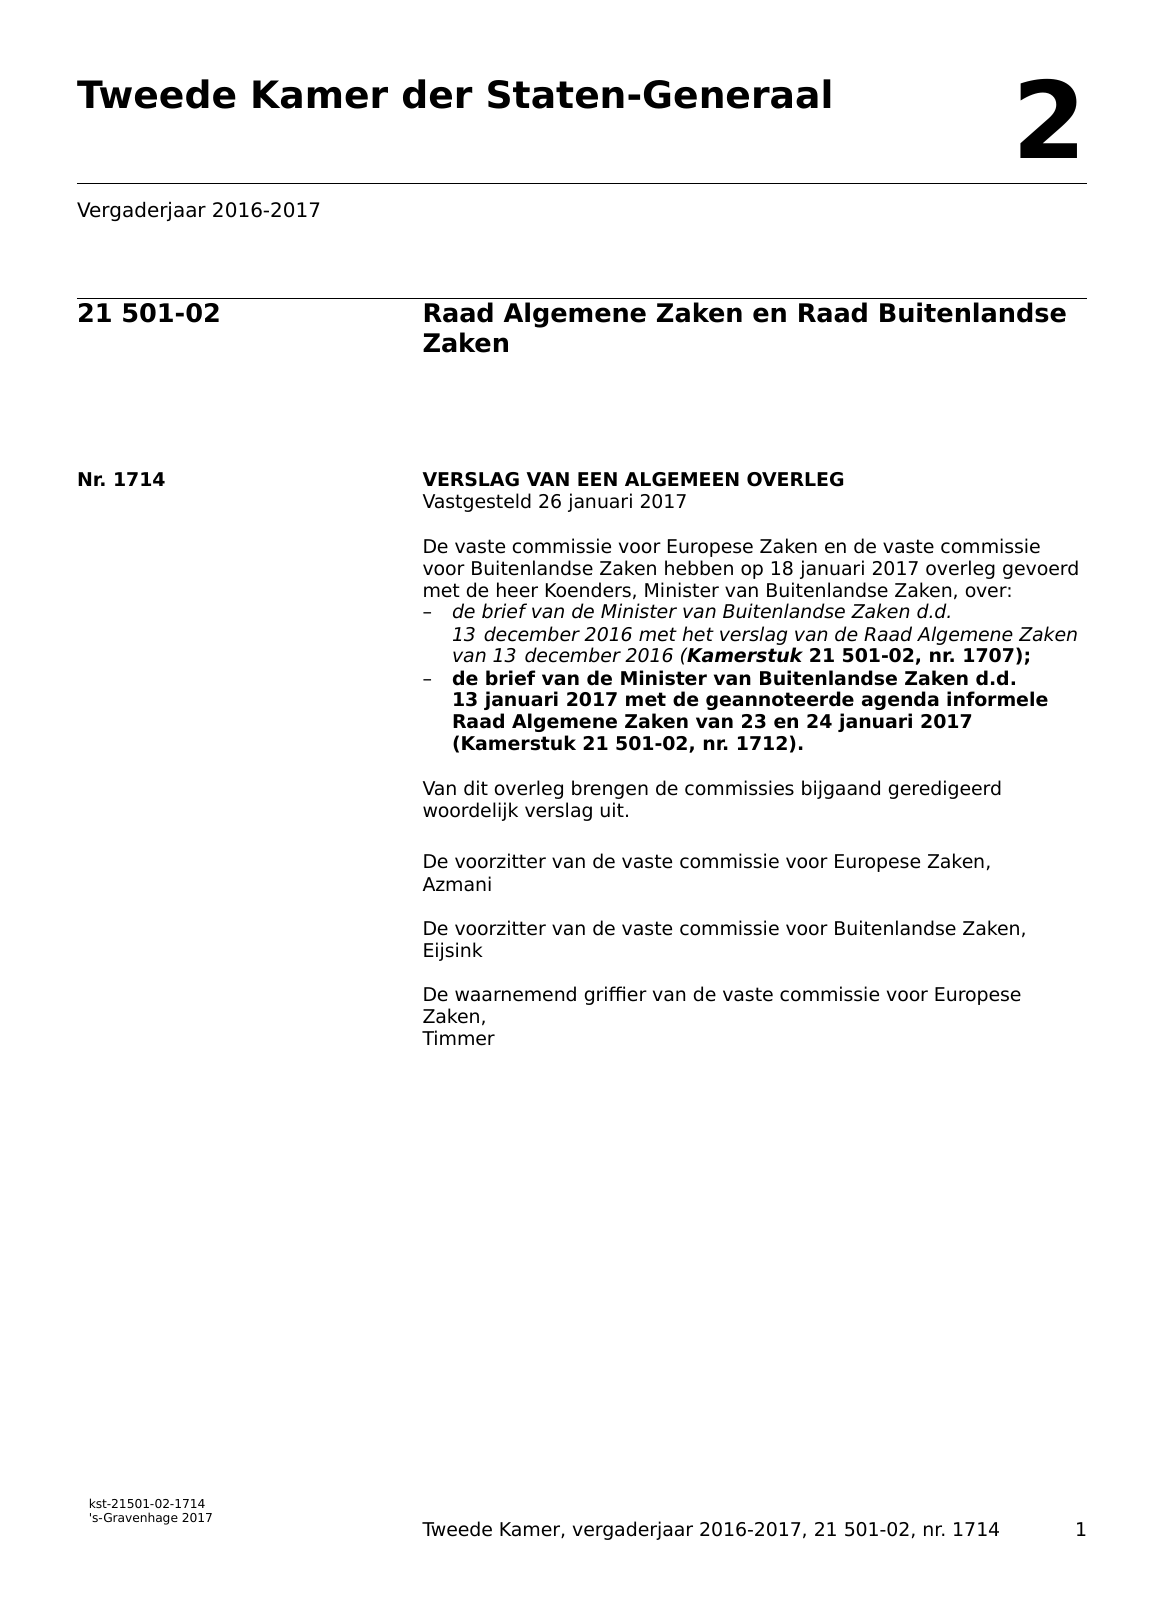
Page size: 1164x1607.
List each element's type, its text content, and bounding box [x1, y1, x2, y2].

text De voorzitter van de vaste commissie voor Buitenlandse Zaken, Eijsink [422, 918, 1087, 962]
table_header 2 [886, 59, 1087, 183]
table_header Tweede Kamer der Staten-Generaal [77, 59, 886, 183]
text 's-Gravenhage 2017 [88, 1511, 323, 1525]
text De vaste commissie voor Europese Zaken en de vaste commissie voor Buitenlandse Zaken hebben op 18 januari 2017 overleg gevoerd met de heer Koenders, Minister van Buitenlandse Zaken, over: [422, 536, 1087, 601]
subtitle Nr. 1714 VERSLAG VAN EEN ALGEMEEN OVERLEG [77, 469, 1087, 491]
text – de brief van de Minister van Buitenlandse Zaken d.d. 13 december 2016 met het verslag van de Raad Algemene Zaken van 13 december 2016 (Kamerstuk 21 501-02, nr. 1707); [422, 601, 1087, 667]
text kst-21501-02-1714 [88, 1497, 323, 1511]
text – de brief van de Minister van Buitenlandse Zaken d.d. 13 januari 2017 met de geannoteerde agenda informele Raad Algemene Zaken van 23 en 24 januari 2017 (Kamerstuk 21 501-02, nr. 1712). [422, 667, 1087, 755]
text Van dit overleg brengen de commissies bijgaand geredigeerd woordelijk verslag uit. [422, 777, 1087, 821]
text Vastgesteld 26 januari 2017 [422, 491, 1087, 513]
text De waarnemend griffier van de vaste commissie voor Europese Zaken, Timmer [422, 984, 1087, 1050]
subtitle 21 501-02 Raad Algemene Zaken en Raad Buitenlandse Zaken [77, 299, 1087, 358]
table_cell Vergaderjaar 2016-2017 [77, 184, 1087, 298]
text De voorzitter van de vaste commissie voor Europese Zaken, Azmani [422, 851, 1087, 895]
